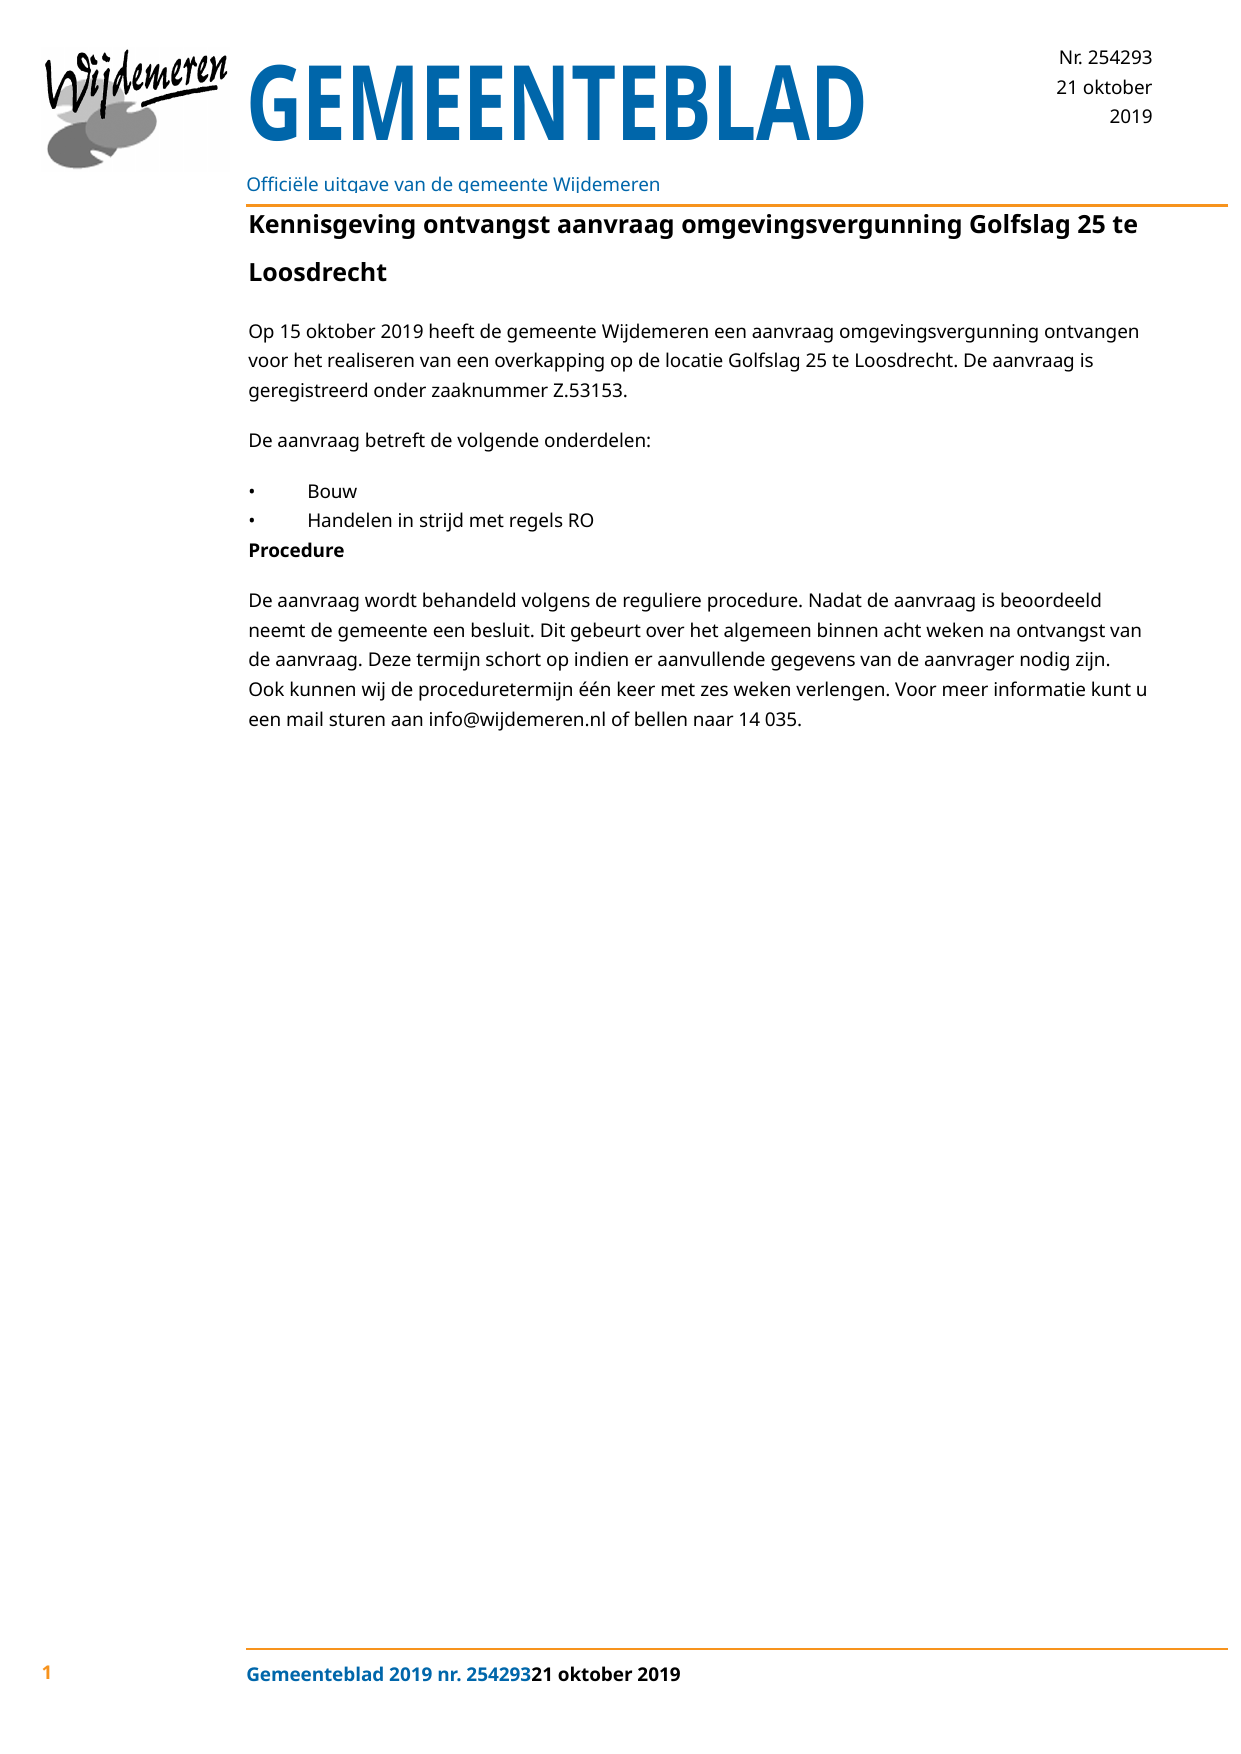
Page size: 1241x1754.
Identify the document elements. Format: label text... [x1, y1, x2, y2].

text Kennisgeving ontvangst aanvraag omgevingsvergunning Golfslag 25 te Loosdrecht [248, 207, 1152, 288]
text De aanvraag wordt behandeld volgens de reguliere procedure. Nadat de aanvraag is beoordeeld neemt de gemeente een besluit. Dit gebeurt over het algemeen binnen acht weken na ontvangst van de aanvraag. Deze termijn schort op indien er aanvullende gegevens van de aanvrager nodig zijn. Ook kunnen wij de proceduretermijn één keer met zes weken verlengen. Voor meer informatie kunt u een mail sturen aan info@wijdemeren.nl of bellen naar 14 035. [248, 587, 1152, 732]
text Procedure [248, 537, 1152, 563]
text Op 15 oktober 2019 heeft de gemeente Wijdemeren een aanvraag omgevingsvergunning ontvangen voor het realiseren van een overkapping op de locatie Golfslag 25 te Loosdrecht. De aanvraag is geregistreerd onder zaaknummer Z.53153. [248, 318, 1152, 403]
text De aanvraag betreft de volgende onderdelen: [248, 427, 1152, 453]
list Handelen in strijd met regels RO [248, 507, 1152, 533]
list Bouw [248, 478, 1152, 504]
picture [41, 47, 231, 172]
